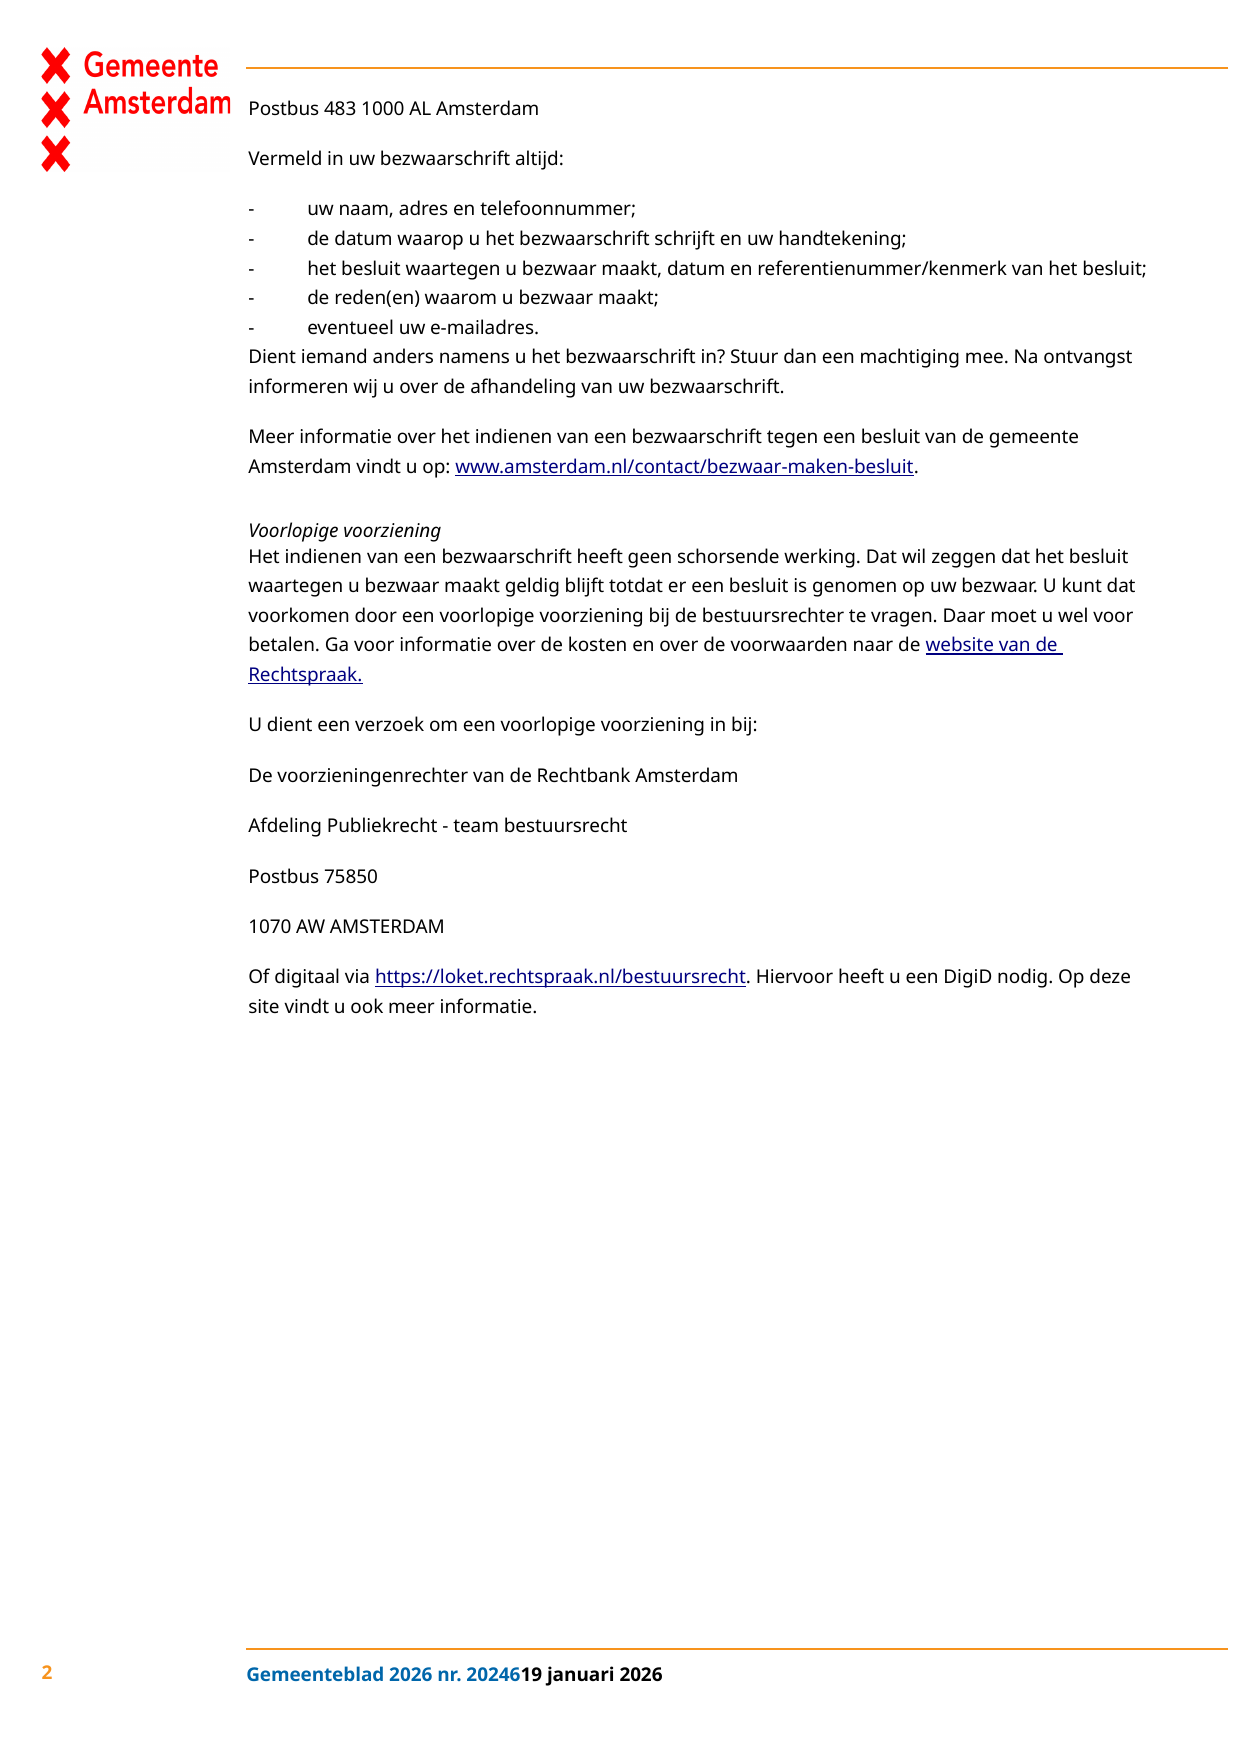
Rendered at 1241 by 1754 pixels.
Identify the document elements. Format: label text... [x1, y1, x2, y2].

text Of digitaal via https://loket.rechtspraak.nl/bestuursrecht. Hiervoor heeft u een DigiD nodig. Op deze site vindt u ook meer informatie. [248, 964, 1152, 1019]
list de reden(en) waarom u bezwaar maakt; [248, 284, 1152, 310]
text Meer informatie over het indienen van een bezwaarschrift tegen een besluit van de gemeente Amsterdam vindt u op: www.amsterdam.nl/contact/bezwaar-maken-besluit. [248, 423, 1152, 479]
text Afdeling Publiekrecht - team bestuursrecht [248, 812, 1152, 838]
list de datum waarop u het bezwaarschrift schrijft en uw handtekening; [248, 225, 1152, 251]
text Het indienen van een bezwaarschrift heeft geen schorsende werking. Dat wil zeggen dat het besluit waartegen u bezwaar maakt geldig blijft totdat er een besluit is genomen op uw bezwaar. U kunt dat voorkomen door een voorlopige voorziening bij de bestuursrechter te vragen. Daar moet u wel voor betalen. Ga voor informatie over de kosten en over de voorwaarden naar de website van de Rechtspraak. [248, 543, 1152, 687]
text U dient een verzoek om een voorlopige voorziening in bij: [248, 712, 1152, 737]
text Voorlopige voorziening [248, 517, 1152, 543]
text Postbus 483 1000 AL Amsterdam [248, 95, 1152, 121]
picture [41, 47, 231, 172]
text Vermeld in uw bezwaarschrift altijd: [248, 145, 1152, 171]
text 1070 AW AMSTERDAM [248, 913, 1152, 939]
text Postbus 75850 [248, 863, 1152, 888]
list het besluit waartegen u bezwaar maakt, datum en referentienummer/kenmerk van het besluit; [248, 255, 1152, 281]
list eventueel uw e-mailadres. [248, 314, 1152, 340]
list uw naam, adres en telefoonnummer; [248, 196, 1152, 221]
text De voorzieningenrechter van de Rechtbank Amsterdam [248, 762, 1152, 788]
text Dient iemand anders namens u het bezwaarschrift in? Stuur dan een machtiging mee. Na ontvangst informeren wij u over de afhandeling van uw bezwaarschrift. [248, 343, 1152, 399]
